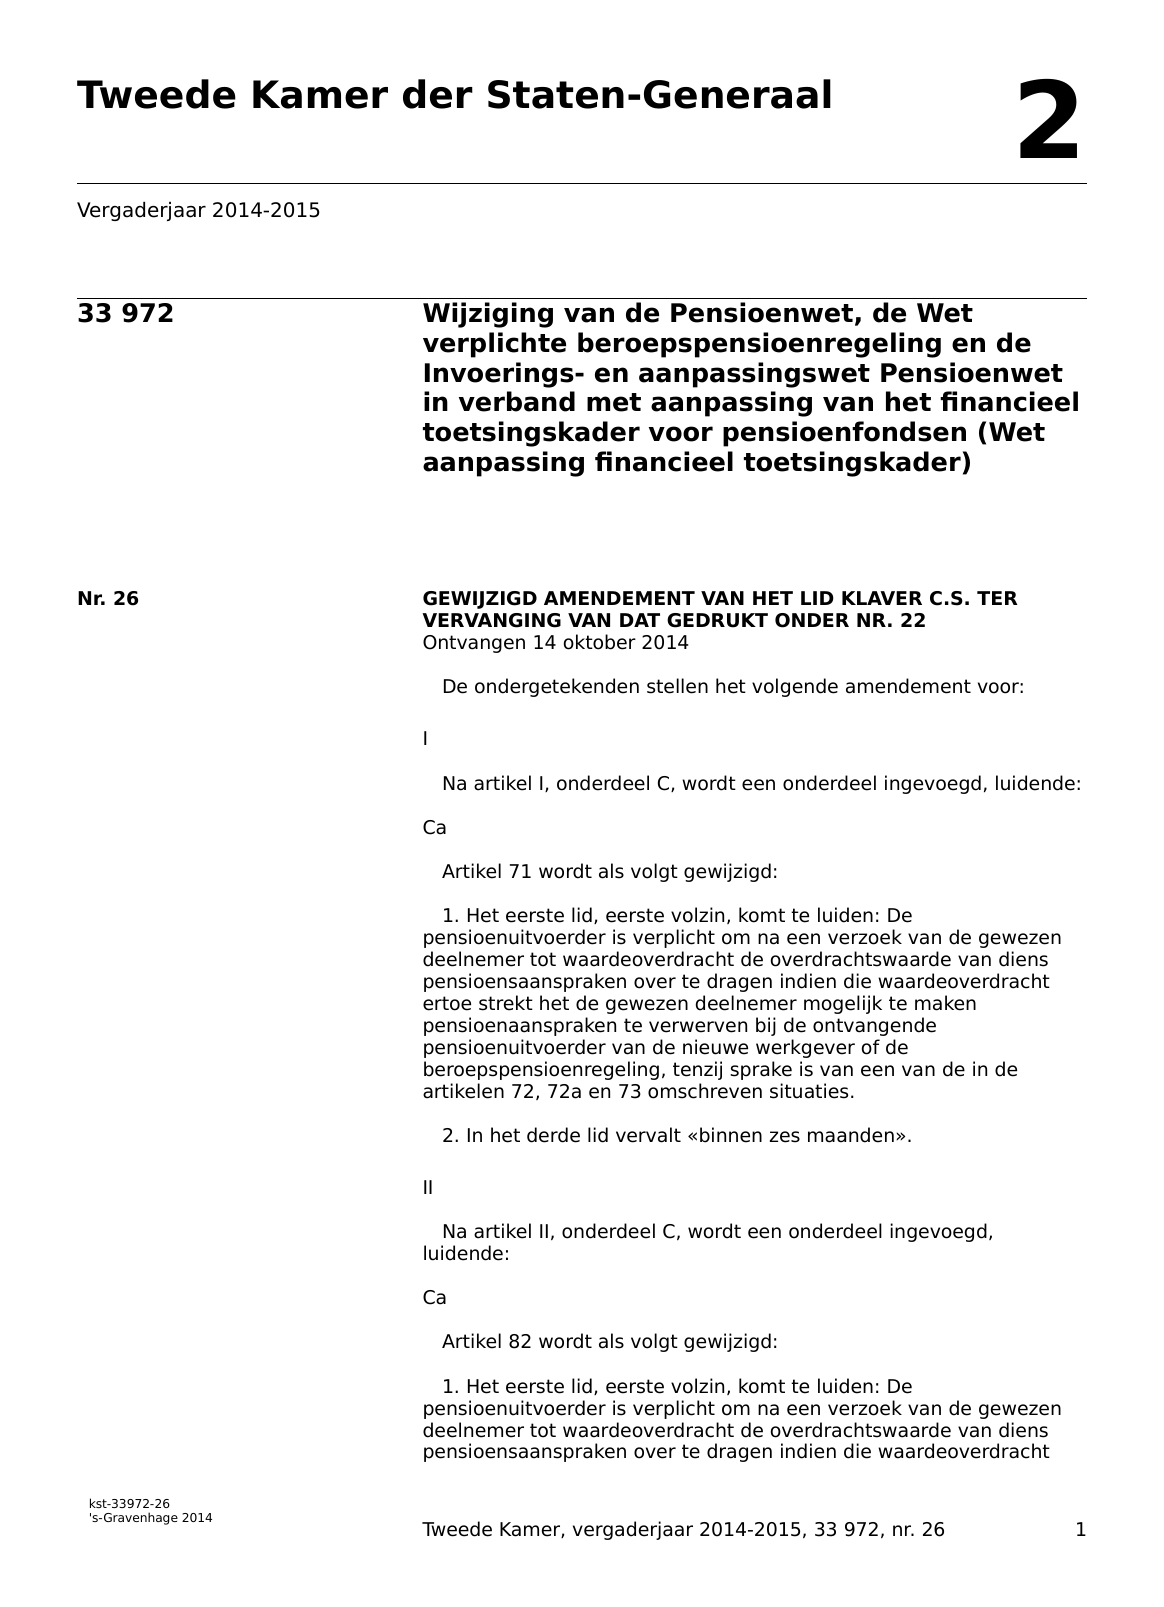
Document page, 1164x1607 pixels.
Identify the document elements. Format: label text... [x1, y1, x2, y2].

subtitle II [422, 1177, 1087, 1199]
text De ondergetekenden stellen het volgende amendement voor: [422, 676, 1087, 698]
text 1. Het eerste lid, eerste volzin, komt te luiden: De pensioenuitvoerder is verplicht om na een verzoek van de gewezen deelnemer tot waardeoverdracht de overdrachtswaarde van diens pensioensaanspraken over te dragen indien die waardeoverdracht [422, 1376, 1087, 1463]
table_header Tweede Kamer der Staten-Generaal [77, 59, 886, 183]
text Ca [422, 817, 1087, 838]
text kst-33972-26 [88, 1497, 323, 1511]
text Na artikel I, onderdeel C, wordt een onderdeel ingevoegd, luidende: [422, 772, 1087, 794]
text Ca [422, 1287, 1087, 1309]
subtitle I [422, 728, 1087, 750]
text Artikel 71 wordt als volgt gewijzigd: [422, 861, 1087, 883]
text 2. In het derde lid vervalt «binnen zes maanden». [422, 1125, 1087, 1147]
subtitle 33 972 Wijziging van de Pensioenwet, de Wet verplichte beroepspensioenregeling en de Invoerings- en aanpassingswet Pensioenwet in verband met aanpassing van het financieel toetsingskader voor pensioenfondsen (Wet aanpassing financieel toetsingskader) [77, 299, 1087, 477]
table_cell Vergaderjaar 2014-2015 [77, 184, 1087, 298]
text 's-Gravenhage 2014 [88, 1511, 323, 1525]
table_header 2 [886, 59, 1087, 183]
text Artikel 82 wordt als volgt gewijzigd: [422, 1331, 1087, 1353]
text Na artikel II, onderdeel C, wordt een onderdeel ingevoegd, luidende: [422, 1221, 1087, 1265]
text 1. Het eerste lid, eerste volzin, komt te luiden: De pensioenuitvoerder is verplicht om na een verzoek van de gewezen deelnemer tot waardeoverdracht de overdrachtswaarde van diens pensioensaanspraken over te dragen indien die waardeoverdracht ertoe strekt het de gewezen deelnemer mogelijk te maken pensioenaanspraken te verwerven bij de ontvangende pensioenuitvoerder van de nieuwe werkgever of de beroepspensioenregeling, tenzij sprake is van een van de in de artikelen 72, 72a en 73 omschreven situaties. [422, 905, 1087, 1103]
subtitle Nr. 26 GEWIJZIGD AMENDEMENT VAN HET LID KLAVER C.S. TER VERVANGING VAN DAT GEDRUKT ONDER NR. 22 [77, 588, 1087, 632]
text Ontvangen 14 oktober 2014 [422, 632, 1087, 654]
